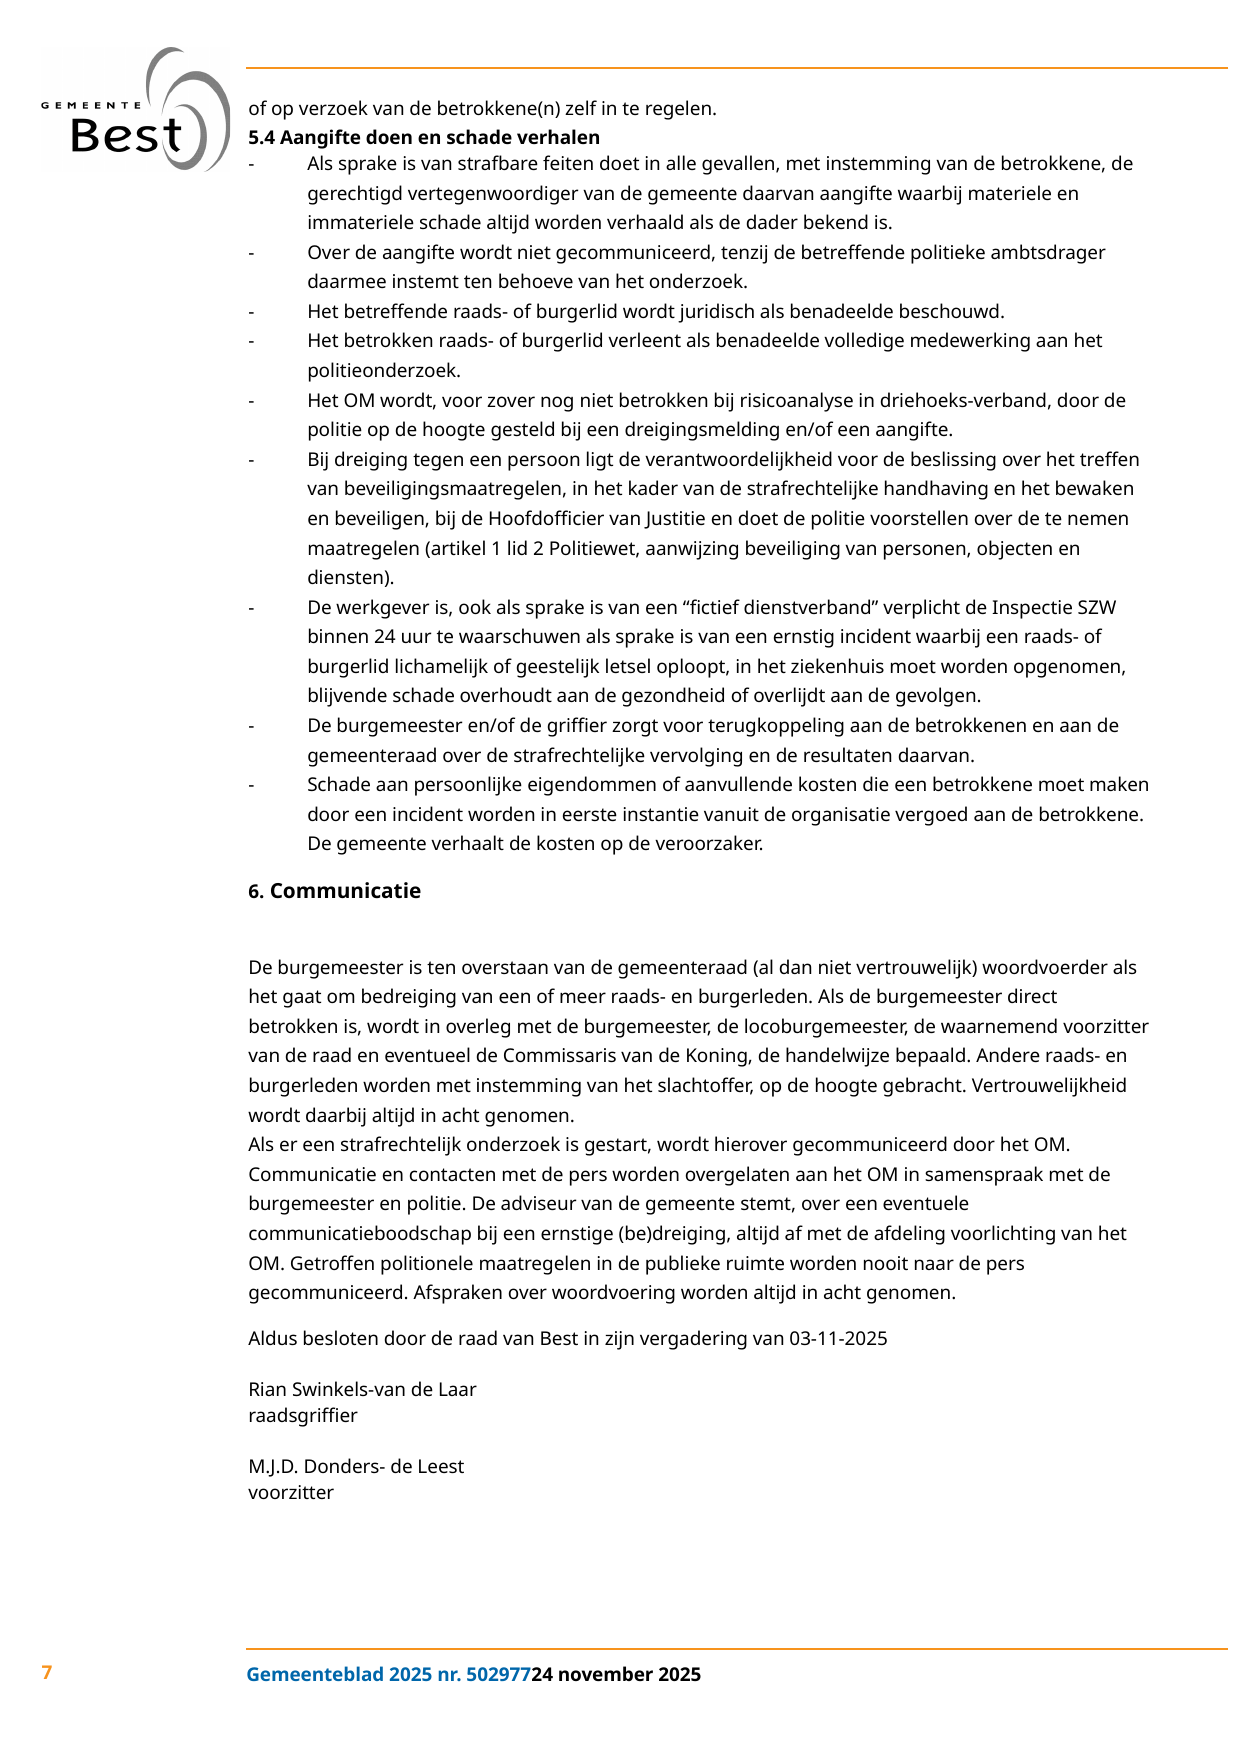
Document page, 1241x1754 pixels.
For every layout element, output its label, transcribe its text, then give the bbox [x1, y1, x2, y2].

list Het betreffende raads- of burgerlid wordt juridisch als benadeelde beschouwd. [248, 298, 1152, 324]
list De burgemeester en/of de griffier zorgt voor terugkoppeling aan de betrokkenen en aan de gemeenteraad over de strafrechtelijke vervolging en de resultaten daarvan. [248, 712, 1152, 767]
text raadsgriffier [248, 1402, 1152, 1428]
text De burgemeester is ten overstaan van de gemeenteraad (al dan niet vertrouwelijk) woordvoerder als het gaat om bedreiging van een of meer raads- en burgerleden. Als de burgemeester direct betrokken is, wordt in overleg met de burgemeester, de locoburgemeester, de waarnemend voorzitter van de raad en eventueel de Commissaris van de Koning, de handelwijze bepaald. Andere raads- en burgerleden worden met instemming van het slachtoffer, op de hoogte gebracht. Vertrouwelijkheid wordt daarbij altijd in acht genomen. [248, 954, 1152, 1127]
list Het betrokken raads- of burgerlid verleent als benadeelde volledige medewerking aan het politieonderzoek. [248, 328, 1152, 383]
text voorzitter [248, 1479, 1152, 1505]
text Rian Swinkels-van de Laar [248, 1376, 1152, 1402]
picture [41, 47, 231, 172]
text of op verzoek van de betrokkene(n) zelf in te regelen. [248, 95, 1152, 121]
list Over de aangifte wordt niet gecommuniceerd, tenzij de betreffende politieke ambtsdrager daarmee instemt ten behoeve van het onderzoek. [248, 239, 1152, 294]
list De werkgever is, ook als sprake is van een “fictief dienstverband” verplicht de Inspectie SZW binnen 24 uur te waarschuwen als sprake is van een ernstig incident waarbij een raads- of burgerlid lichamelijk of geestelijk letsel oploopt, in het ziekenhuis moet worden opgenomen, blijvende schade overhoudt aan de gezondheid of overlijdt aan de gevolgen. [248, 594, 1152, 708]
list Bij dreiging tegen een persoon ligt de verantwoordelijkheid voor de beslissing over het treffen van beveiligingsmaatregelen, in het kader van de strafrechtelijke handhaving en het bewaken en beveiligen, bij de Hoofdofficier van Justitie en doet de politie voorstellen over de te nemen maatregelen (artikel 1 lid 2 Politiewet, aanwijzing beveiliging van personen, objecten en diensten). [248, 446, 1152, 590]
list Schade aan persoonlijke eigendommen of aanvullende kosten die een betrokkene moet maken door een incident worden in eerste instantie vanuit de organisatie vergoed aan de betrokkene. De gemeente verhaalt de kosten op de veroorzaker. [248, 771, 1152, 856]
text Als er een strafrechtelijk onderzoek is gestart, wordt hierover gecommuniceerd door het OM. Communicatie en contacten met de pers worden overgelaten aan het OM in samenspraak met de burgemeester en politie. De adviseur van de gemeente stemt, over een eventuele communicatieboodschap bij een ernstige (be)dreiging, altijd af met de afdeling voorlichting van het OM. Getroffen politionele maatregelen in de publieke ruimte worden nooit naar de pers gecommuniceerd. Afspraken over woordvoering worden altijd in acht genomen. [248, 1131, 1152, 1305]
text Aldus besloten door de raad van Best in zijn vergadering van 03-11-2025 [248, 1325, 1152, 1351]
text 6. Communicatie [248, 876, 1152, 904]
list Het OM wordt, voor zover nog niet betrokken bij risicoanalyse in driehoeks-verband, door de politie op de hoogte gesteld bij een dreigingsmelding en/of een aangifte. [248, 387, 1152, 442]
text M.J.D. Donders- de Leest [248, 1453, 1152, 1479]
text 5.4 Aangifte doen en schade verhalen [248, 124, 1152, 150]
list Als sprake is van strafbare feiten doet in alle gevallen, met instemming van de betrokkene, de gerechtigd vertegenwoordiger van de gemeente daarvan aangifte waarbij materiele en immateriele schade altijd worden verhaald als de dader bekend is. [248, 150, 1152, 235]
